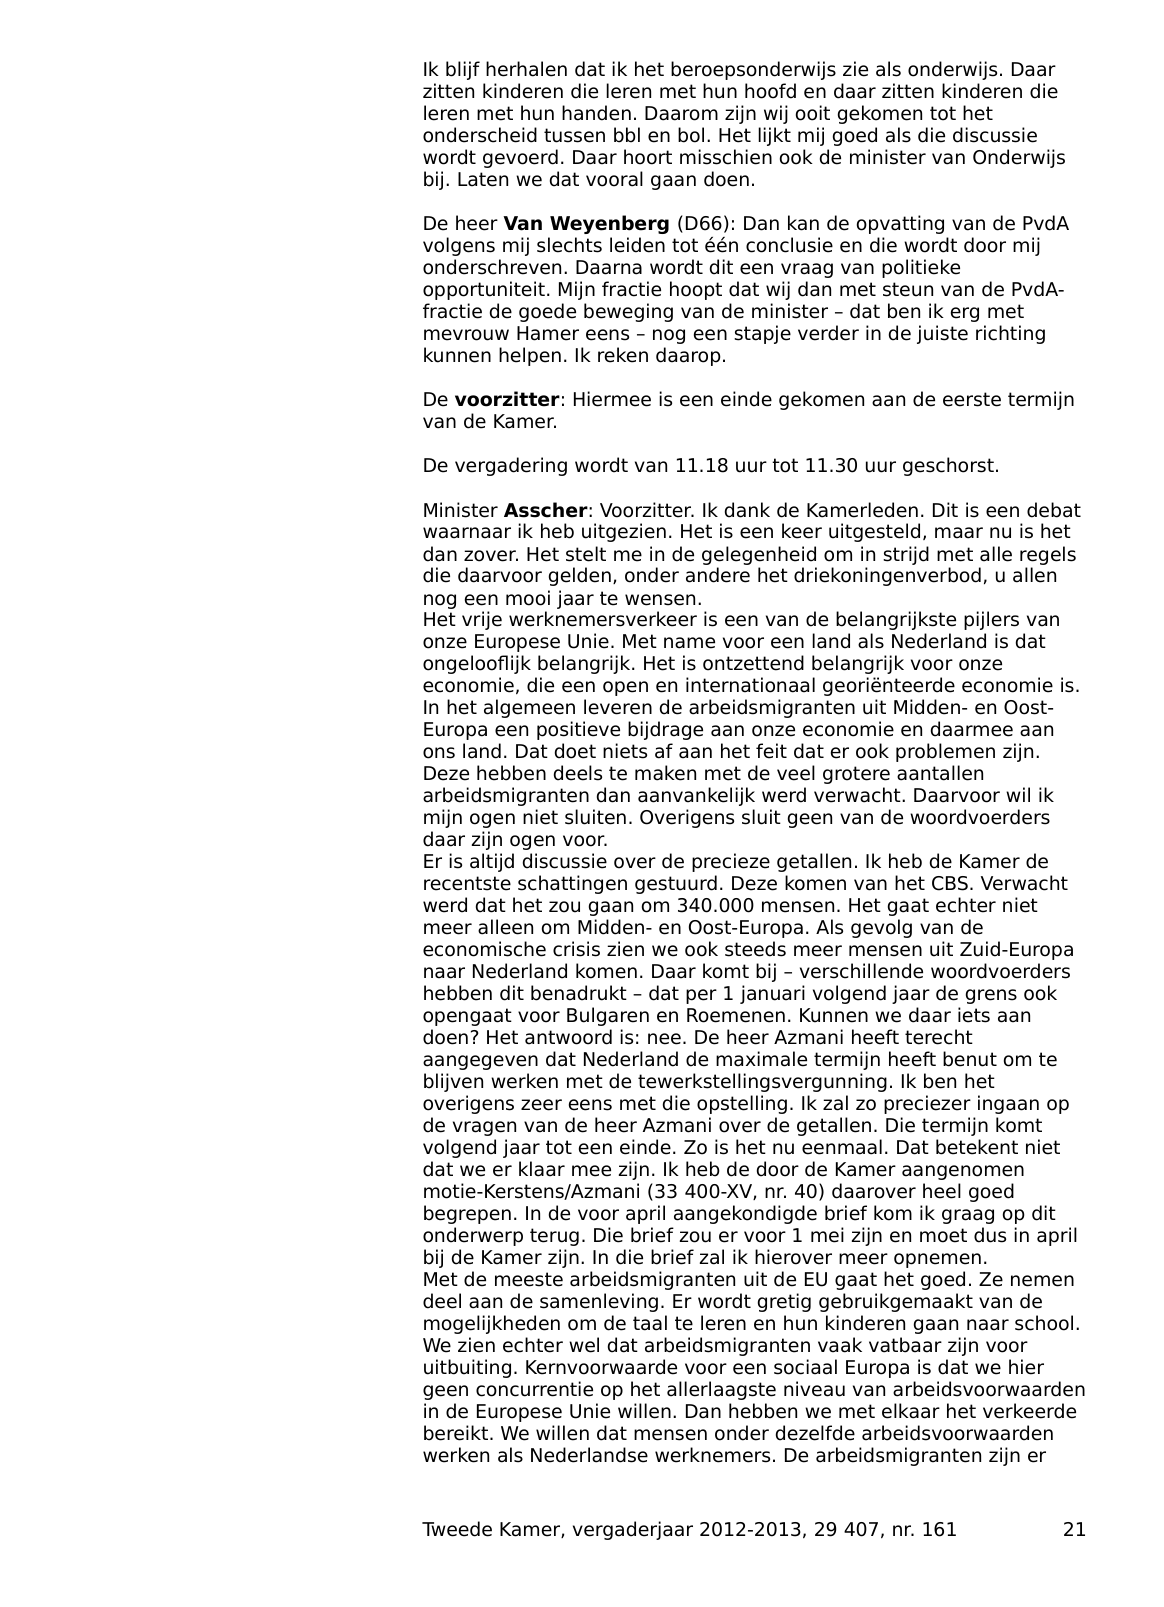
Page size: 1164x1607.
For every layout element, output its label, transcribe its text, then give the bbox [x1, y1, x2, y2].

text Het vrije werknemersverkeer is een van de belangrijkste pijlers van onze Europese Unie. Met name voor een land als Nederland is dat ongelooflijk belangrijk. Het is ontzettend belangrijk voor onze economie, die een open en internationaal georiënteerde economie is. In het algemeen leveren de arbeidsmigranten uit Midden- en Oost-Europa een positieve bijdrage aan onze economie en daarmee aan ons land. Dat doet niets af aan het feit dat er ook problemen zijn. Deze hebben deels te maken met de veel grotere aantallen arbeidsmigranten dan aanvankelijk werd verwacht. Daarvoor wil ik mijn ogen niet sluiten. Overigens sluit geen van de woordvoerders daar zijn ogen voor. [422, 609, 1087, 851]
text Ik blijf herhalen dat ik het beroepsonderwijs zie als onderwijs. Daar zitten kinderen die leren met hun hoofd en daar zitten kinderen die leren met hun handen. Daarom zijn wij ooit gekomen tot het onderscheid tussen bbl en bol. Het lijkt mij goed als die discussie wordt gevoerd. Daar hoort misschien ook de minister van Onderwijs bij. Laten we dat vooral gaan doen. [422, 59, 1087, 191]
text Met de meeste arbeidsmigranten uit de EU gaat het goed. Ze nemen deel aan de samenleving. Er wordt gretig gebruikgemaakt van de mogelijkheden om de taal te leren en hun kinderen gaan naar school. We zien echter wel dat arbeidsmigranten vaak vatbaar zijn voor uitbuiting. Kernvoorwaarde voor een sociaal Europa is dat we hier geen concurrentie op het allerlaagste niveau van arbeidsvoorwaarden in de Europese Unie willen. Dan hebben we met elkaar het verkeerde bereikt. We willen dat mensen onder dezelfde arbeidsvoorwaarden werken als Nederlandse werknemers. De arbeidsmigranten zijn er [422, 1269, 1087, 1467]
text De vergadering wordt van 11.18 uur tot 11.30 uur geschorst. [422, 455, 1087, 477]
text Er is altijd discussie over de precieze getallen. Ik heb de Kamer de recentste schattingen gestuurd. Deze komen van het CBS. Verwacht werd dat het zou gaan om 340.000 mensen. Het gaat echter niet meer alleen om Midden- en Oost-Europa. Als gevolg van de economische crisis zien we ook steeds meer mensen uit Zuid-Europa naar Nederland komen. Daar komt bij – verschillende woordvoerders hebben dit benadrukt – dat per 1 januari volgend jaar de grens ook opengaat voor Bulgaren en Roemenen. Kunnen we daar iets aan doen? Het antwoord is: nee. De heer Azmani heeft terecht aangegeven dat Nederland de maximale termijn heeft benut om te blijven werken met de tewerkstellingsvergunning. Ik ben het overigens zeer eens met die opstelling. Ik zal zo preciezer ingaan op de vragen van de heer Azmani over de getallen. Die termijn komt volgend jaar tot een einde. Zo is het nu eenmaal. Dat betekent niet dat we er klaar mee zijn. Ik heb de door de Kamer aangenomen motie-Kerstens/Azmani (33 400-XV, nr. 40) daarover heel goed begrepen. In de voor april aangekondigde brief kom ik graag op dit onderwerp terug. Die brief zou er voor 1 mei zijn en moet dus in april bij de Kamer zijn. In die brief zal ik hierover meer opnemen. [422, 851, 1087, 1269]
text Minister Asscher: Voorzitter. Ik dank de Kamerleden. Dit is een debat waarnaar ik heb uitgezien. Het is een keer uitgesteld, maar nu is het dan zover. Het stelt me in de gelegenheid om in strijd met alle regels die daarvoor gelden, onder andere het driekoningenverbod, u allen nog een mooi jaar te wensen. [422, 499, 1087, 609]
text De heer Van Weyenberg (D66): Dan kan de opvatting van de PvdA volgens mij slechts leiden tot één conclusie en die wordt door mij onderschreven. Daarna wordt dit een vraag van politieke opportuniteit. Mijn fractie hoopt dat wij dan met steun van de PvdA-fractie de goede beweging van de minister – dat ben ik erg met mevrouw Hamer eens – nog een stapje verder in de juiste richting kunnen helpen. Ik reken daarop. [422, 213, 1087, 367]
text De voorzitter: Hiermee is een einde gekomen aan de eerste termijn van de Kamer. [422, 389, 1087, 433]
